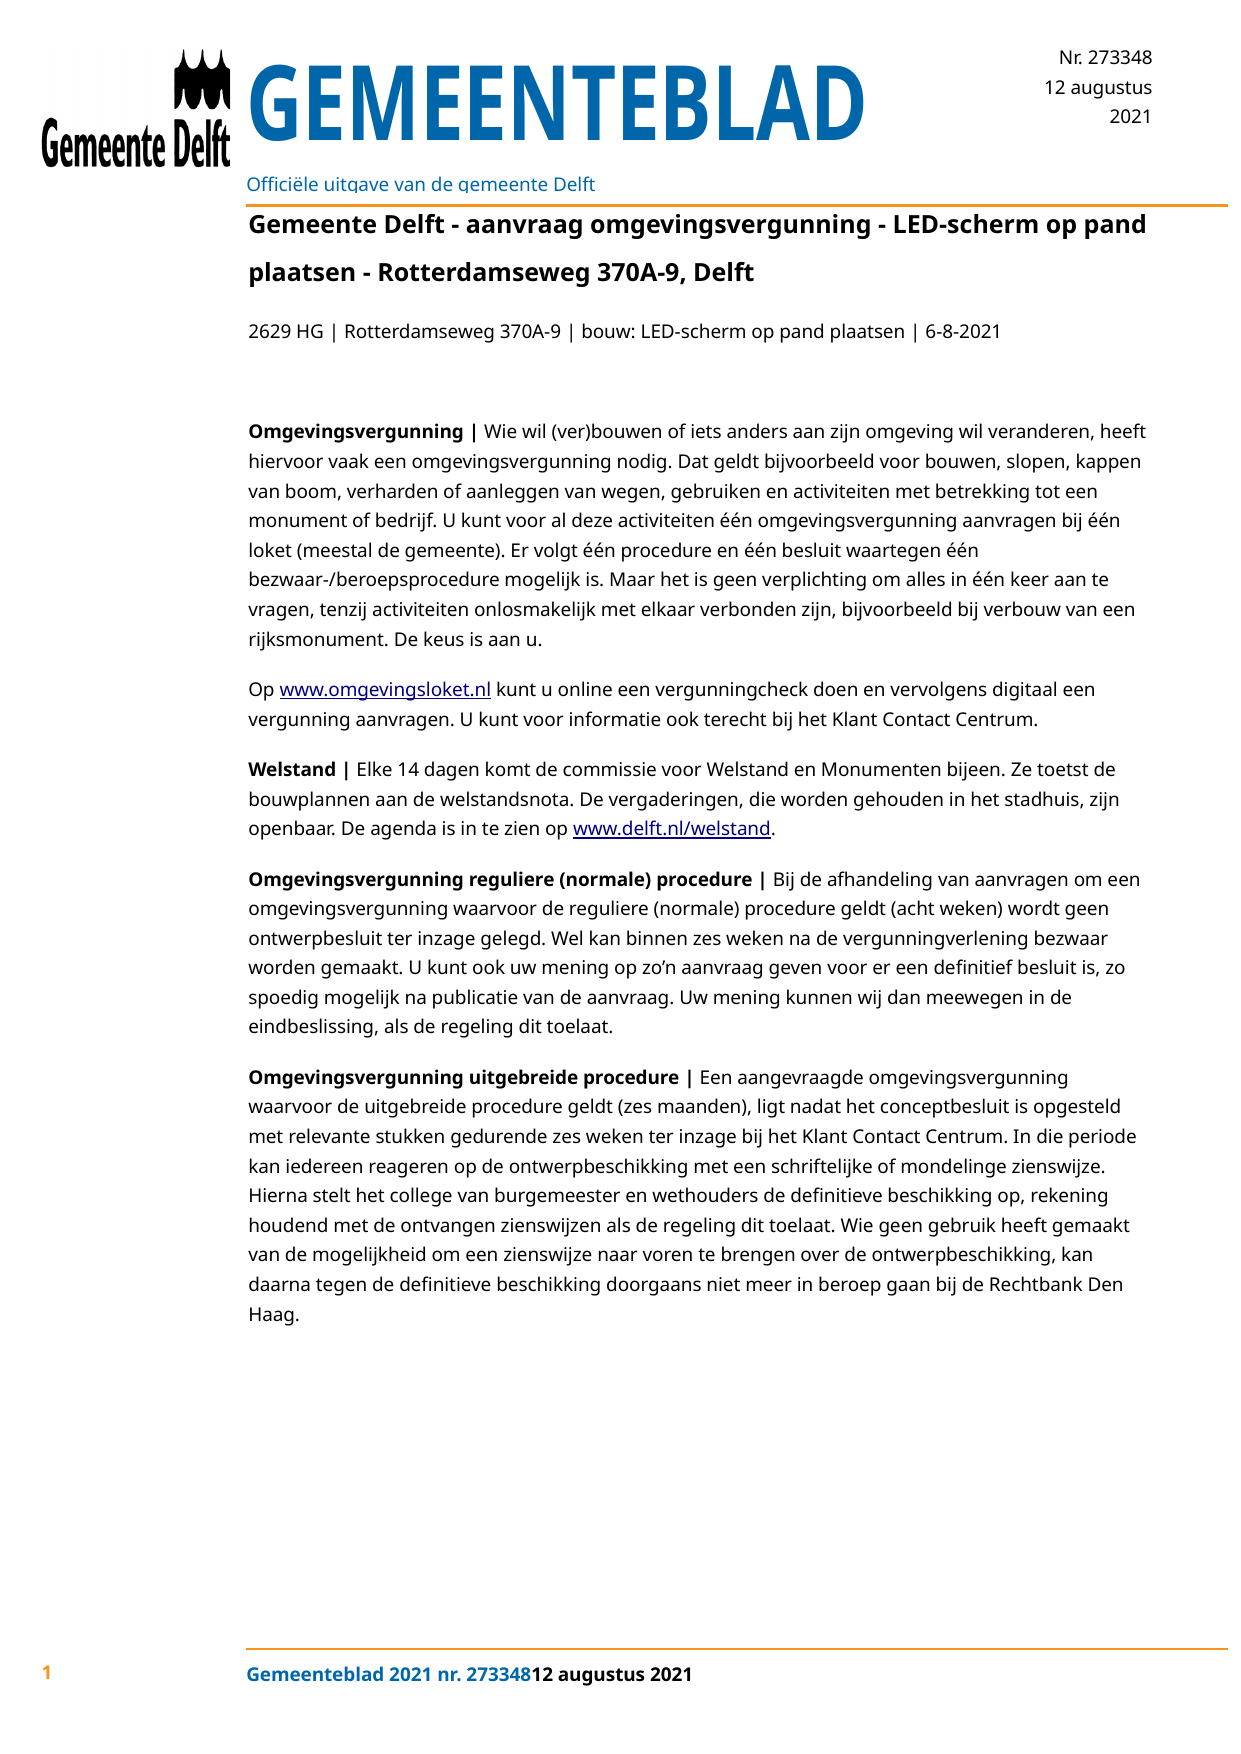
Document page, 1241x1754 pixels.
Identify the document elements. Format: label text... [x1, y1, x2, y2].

text Omgevingsvergunning uitgebreide procedure | Een aangevraagde omgevingsvergunning waarvoor de uitgebreide procedure geldt (zes maanden), ligt nadat het conceptbesluit is opgesteld met relevante stukken gedurende zes weken ter inzage bij het Klant Contact Centrum. In die periode kan iedereen reageren op de ontwerpbeschikking met een schriftelijke of mondelinge zienswijze. Hierna stelt het college van burgemeester en wethouders de definitieve beschikking op, rekening houdend met de ontvangen zienswijzen als de regeling dit toelaat. Wie geen gebruik heeft gemaakt van de mogelijkheid om een zienswijze naar voren te brengen over de ontwerpbeschikking, kan daarna tegen de definitieve beschikking doorgaans niet meer in beroep gaan bij de Rechtbank Den Haag. [248, 1064, 1152, 1327]
text Omgevingsvergunning reguliere (normale) procedure | Bij de afhandeling van aanvragen om een omgevingsvergunning waarvoor de reguliere (normale) procedure geldt (acht weken) wordt geen ontwerpbesluit ter inzage gelegd. Wel kan binnen zes weken na de vergunningverlening bezwaar worden gemaakt. U kunt ook uw mening op zo’n aanvraag geven voor er een definitief besluit is, zo spoedig mogelijk na publicatie van de aanvraag. Uw mening kunnen wij dan meewegen in de eindbeslissing, als de regeling dit toelaat. [248, 866, 1152, 1039]
text Gemeente Delft - aanvraag omgevingsvergunning - LED-scherm op pand plaatsen - Rotterdamseweg 370A-9, Delft [248, 207, 1152, 288]
text 2629 HG | Rotterdamseweg 370A-9 | bouw: LED-scherm op pand plaatsen | 6-8-2021 [248, 318, 1152, 344]
text Omgevingsvergunning | Wie wil (ver)bouwen of iets anders aan zijn omgeving wil veranderen, heeft hiervoor vaak een omgevingsvergunning nodig. Dat geldt bijvoorbeeld voor bouwen, slopen, kappen van boom, verharden of aanleggen van wegen, gebruiken en activiteiten met betrekking tot een monument of bedrijf. U kunt voor al deze activiteiten één omgevingsvergunning aanvragen bij één loket (meestal de gemeente). Er volgt één procedure en één besluit waartegen één bezwaar-/beroepsprocedure mogelijk is. Maar het is geen verplichting om alles in één keer aan te vragen, tenzij activiteiten onlosmakelijk met elkaar verbonden zijn, bijvoorbeeld bij verbouw van een rijksmonument. De keus is aan u. [248, 419, 1152, 652]
text Welstand | Elke 14 dagen komt de commissie voor Welstand en Monumenten bijeen. Ze toetst de bouwplannen aan de welstandsnota. De vergaderingen, die worden gehouden in het stadhuis, zijn openbaar. De agenda is in te zien op www.delft.nl/welstand. [248, 756, 1152, 841]
text Op www.omgevingsloket.nl kunt u online een vergunningcheck doen en vervolgens digitaal een vergunning aanvragen. U kunt voor informatie ook terecht bij het Klant Contact Centrum. [248, 676, 1152, 732]
picture [41, 47, 231, 172]
